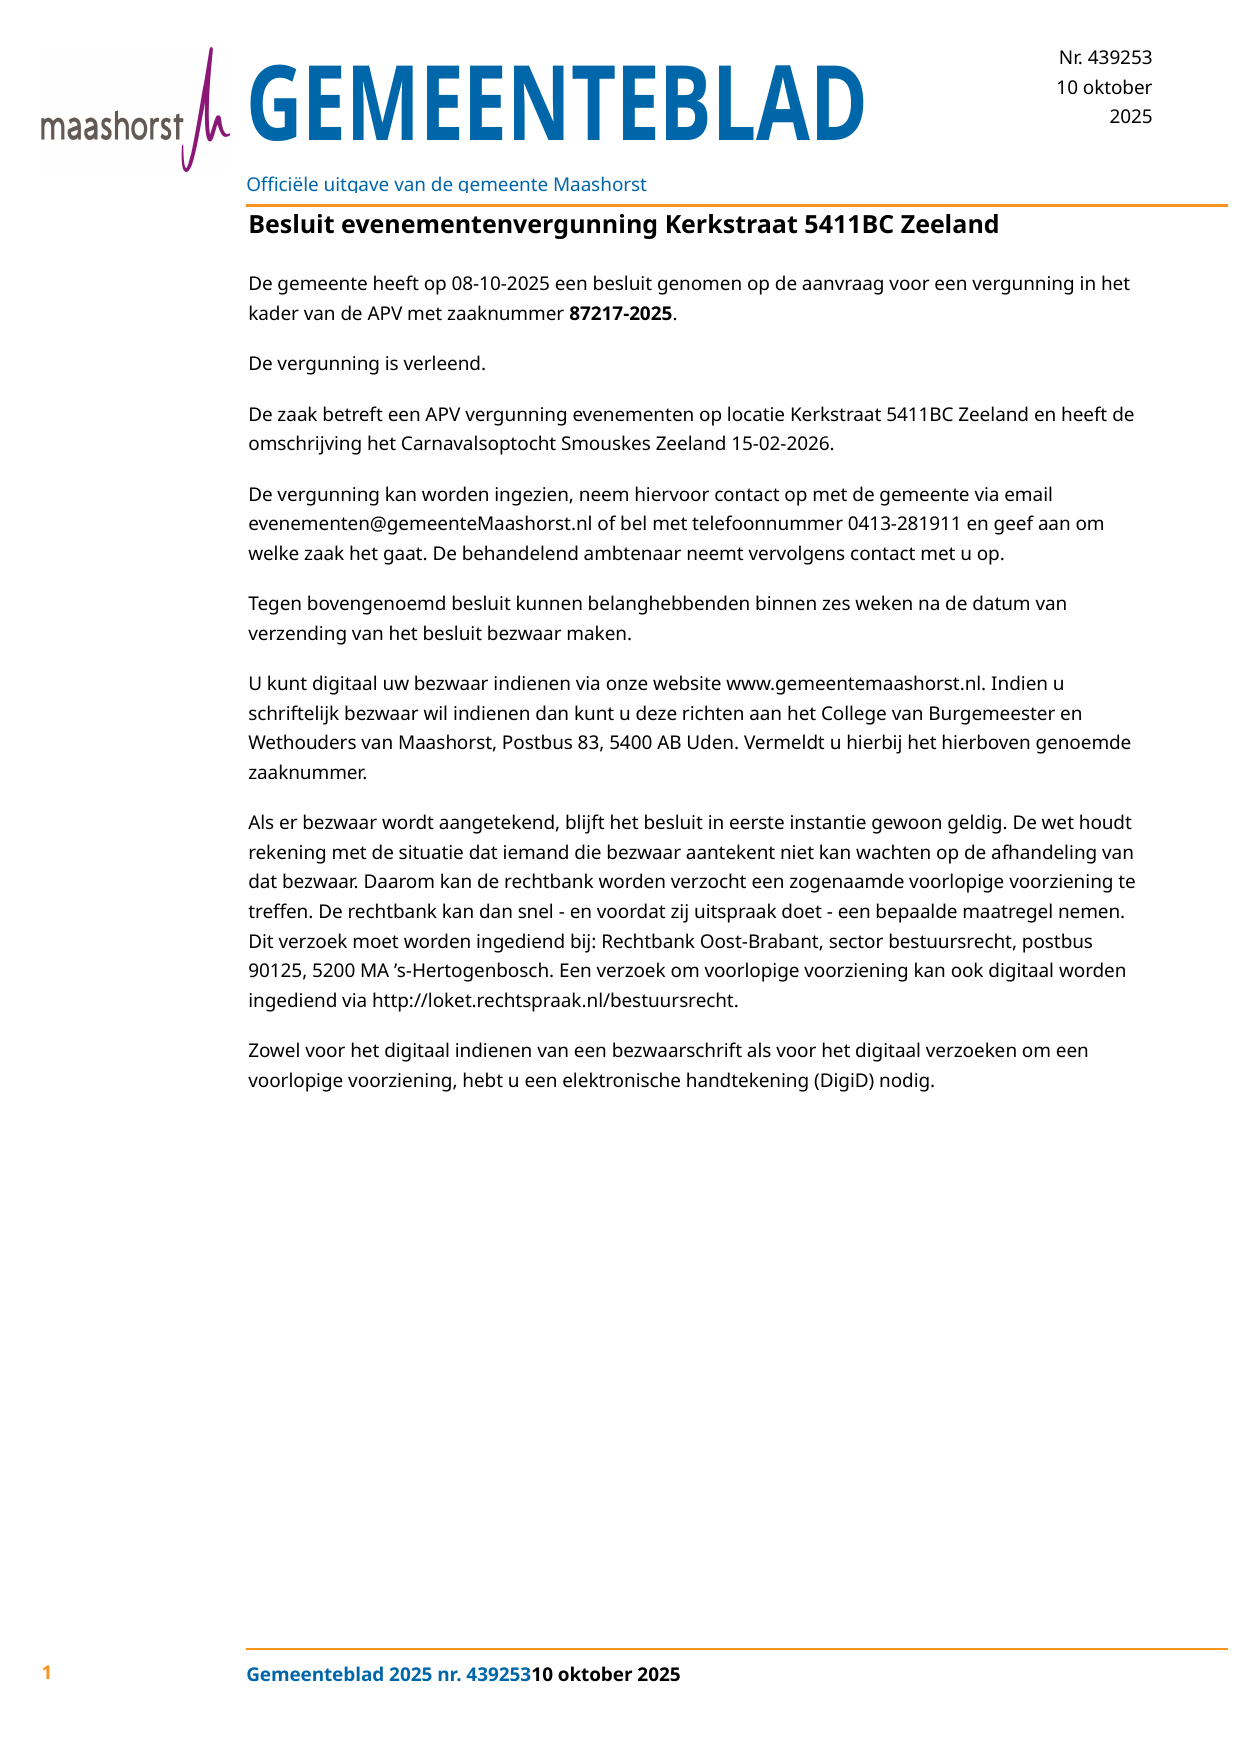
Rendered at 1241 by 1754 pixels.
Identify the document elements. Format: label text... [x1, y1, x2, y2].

text Zowel voor het digitaal indienen van een bezwaarschrift als voor het digitaal verzoeken om een voorlopige voorziening, hebt u een elektronische handtekening (DigiD) nodig. [248, 1037, 1152, 1093]
text De vergunning is verleend. [248, 350, 1152, 376]
text De gemeente heeft op 08-10-2025 een besluit genomen op de aanvraag voor een vergunning in het kader van de APV met zaaknummer 87217-2025. [248, 270, 1152, 326]
text De vergunning kan worden ingezien, neem hiervoor contact op met de gemeente via email evenementen@gemeenteMaashorst.nl of bel met telefoonnummer 0413-281911 en geef aan om welke zaak het gaat. De behandelend ambtenaar neemt vervolgens contact met u op. [248, 481, 1152, 566]
text Tegen bovengenoemd besluit kunnen belanghebbenden binnen zes weken na de datum van verzending van het besluit bezwaar maken. [248, 590, 1152, 646]
picture [41, 47, 231, 172]
text Als er bezwaar wordt aangetekend, blijft het besluit in eerste instantie gewoon geldig. De wet houdt rekening met de situatie dat iemand die bezwaar aantekent niet kan wachten op de afhandeling van dat bezwaar. Daarom kan de rechtbank worden verzocht een zogenaamde voorlopige voorziening te treffen. De rechtbank kan dan snel - en voordat zij uitspraak doet - een bepaalde maatregel nemen. Dit verzoek moet worden ingediend bij: Rechtbank Oost-Brabant, sector bestuursrecht, postbus 90125, 5200 MA ’s-Hertogenbosch. Een verzoek om voorlopige voorziening kan ook digitaal worden ingediend via http://loket.rechtspraak.nl/bestuursrecht. [248, 809, 1152, 1013]
text Besluit evenementenvergunning Kerkstraat 5411BC Zeeland [248, 207, 1152, 241]
text U kunt digitaal uw bezwaar indienen via onze website www.gemeentemaashorst.nl. Indien u schriftelijk bezwaar wil indienen dan kunt u deze richten aan het College van Burgemeester en Wethouders van Maashorst, Postbus 83, 5400 AB Uden. Vermeldt u hierbij het hierboven genoemde zaaknummer. [248, 670, 1152, 785]
text De zaak betreft een APV vergunning evenementen op locatie Kerkstraat 5411BC Zeeland en heeft de omschrijving het Carnavalsoptocht Smouskes Zeeland 15-02-2026. [248, 401, 1152, 456]
